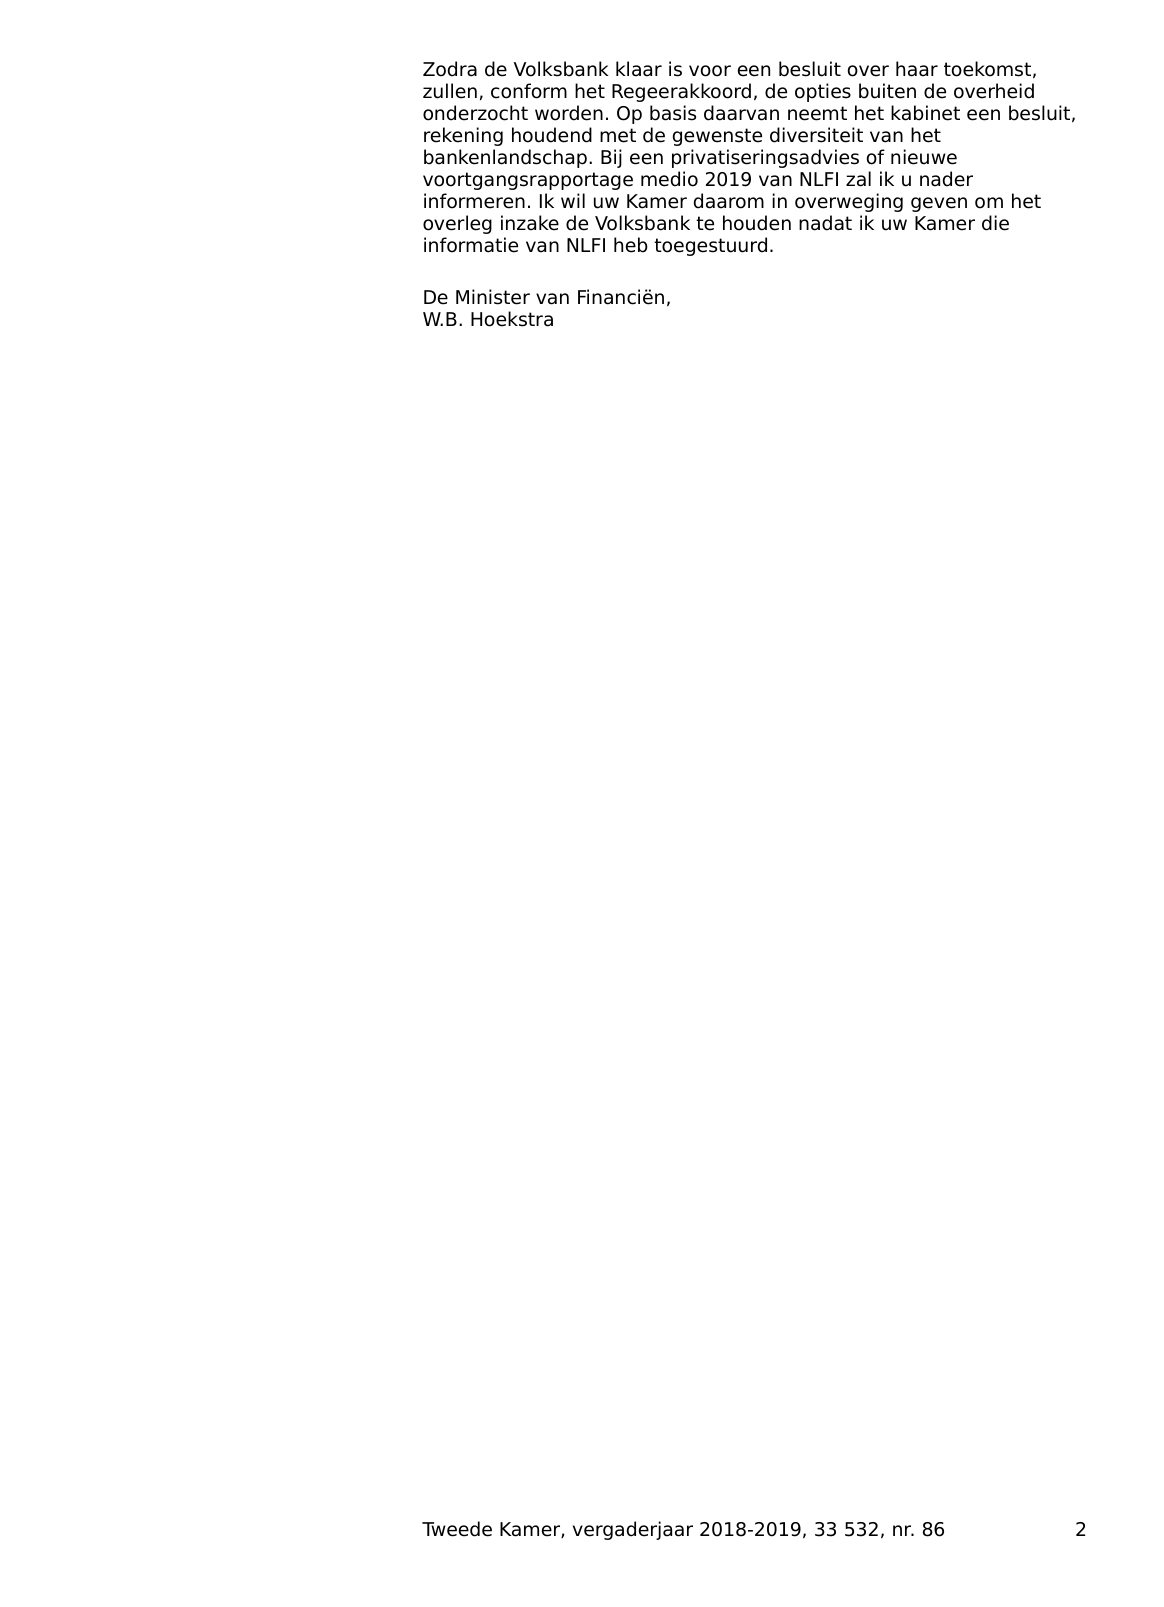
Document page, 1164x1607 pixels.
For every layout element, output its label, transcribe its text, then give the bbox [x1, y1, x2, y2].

text Zodra de Volksbank klaar is voor een besluit over haar toekomst, zullen, conform het Regeerakkoord, de opties buiten de overheid onderzocht worden. Op basis daarvan neemt het kabinet een besluit, rekening houdend met de gewenste diversiteit van het bankenlandschap. Bij een privatiseringsadvies of nieuwe voortgangsrapportage medio 2019 van NLFI zal ik u nader informeren. Ik wil uw Kamer daarom in overweging geven om het overleg inzake de Volksbank te houden nadat ik uw Kamer die informatie van NLFI heb toegestuurd. [422, 59, 1087, 257]
text De Minister van Financiën, W.B. Hoekstra [422, 287, 1087, 331]
